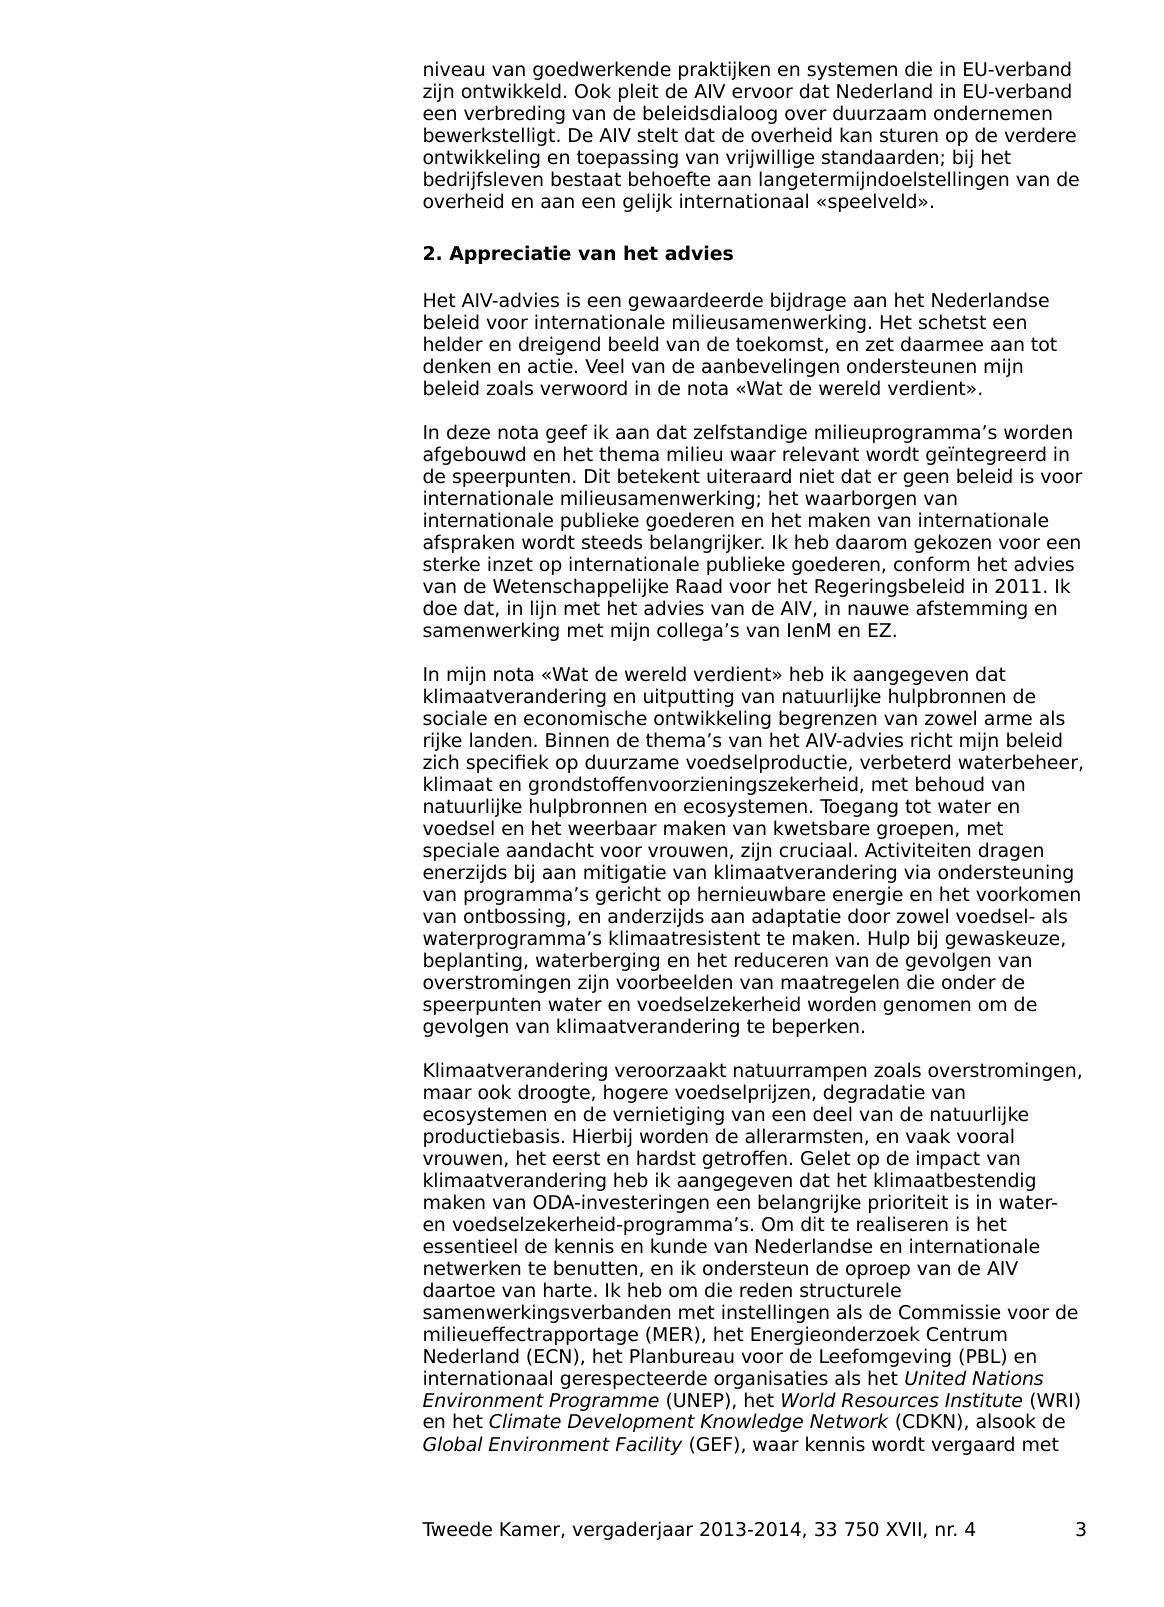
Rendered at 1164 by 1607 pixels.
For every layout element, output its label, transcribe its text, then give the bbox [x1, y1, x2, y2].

subtitle 2. Appreciatie van het advies [422, 243, 1087, 265]
text niveau van goedwerkende praktijken en systemen die in EU-verband zijn ontwikkeld. Ook pleit de AIV ervoor dat Nederland in EU-verband een verbreding van de beleidsdialoog over duurzaam ondernemen bewerkstelligt. De AIV stelt dat de overheid kan sturen op de verdere ontwikkeling en toepassing van vrijwillige standaarden; bij het bedrijfsleven bestaat behoefte aan langetermijndoelstellingen van de overheid en aan een gelijk internationaal «speelveld». [422, 59, 1087, 213]
text In deze nota geef ik aan dat zelfstandige milieuprogramma’s worden afgebouwd en het thema milieu waar relevant wordt geïntegreerd in de speerpunten. Dit betekent uiteraard niet dat er geen beleid is voor internationale milieusamenwerking; het waarborgen van internationale publieke goederen en het maken van internationale afspraken wordt steeds belangrijker. Ik heb daarom gekozen voor een sterke inzet op internationale publieke goederen, conform het advies van de Wetenschappelijke Raad voor het Regeringsbeleid in 2011. Ik doe dat, in lijn met het advies van de AIV, in nauwe afstemming en samenwerking met mijn collega’s van IenM en EZ. [422, 422, 1087, 642]
text Klimaatverandering veroorzaakt natuurrampen zoals overstromingen, maar ook droogte, hogere voedselprijzen, degradatie van ecosystemen en de vernietiging van een deel van de natuurlijke productiebasis. Hierbij worden de allerarmsten, en vaak vooral vrouwen, het eerst en hardst getroffen. Gelet op de impact van klimaatverandering heb ik aangegeven dat het klimaatbestendig maken van ODA-investeringen een belangrijke prioriteit is in water- en voedselzekerheid-programma’s. Om dit te realiseren is het essentieel de kennis en kunde van Nederlandse en internationale netwerken te benutten, en ik ondersteun de oproep van de AIV daartoe van harte. Ik heb om die reden structurele samenwerkingsverbanden met instellingen als de Commissie voor de milieueffectrapportage (MER), het Energieonderzoek Centrum Nederland (ECN), het Planbureau voor de Leefomgeving (PBL) en internationaal gerespecteerde organisaties als het United Nations Environment Programme (UNEP), het World Resources Institute (WRI) en het Climate Development Knowledge Network (CDKN), alsook de Global Environment Facility (GEF), waar kennis wordt vergaard met [422, 1060, 1087, 1455]
text In mijn nota «Wat de wereld verdient» heb ik aangegeven dat klimaatverandering en uitputting van natuurlijke hulpbronnen de sociale en economische ontwikkeling begrenzen van zowel arme als rijke landen. Binnen de thema’s van het AIV-advies richt mijn beleid zich specifiek op duurzame voedselproductie, verbeterd waterbeheer, klimaat en grondstoffenvoorzieningszekerheid, met behoud van natuurlijke hulpbronnen en ecosystemen. Toegang tot water en voedsel en het weerbaar maken van kwetsbare groepen, met speciale aandacht voor vrouwen, zijn cruciaal. Activiteiten dragen enerzijds bij aan mitigatie van klimaatverandering via ondersteuning van programma’s gericht op hernieuwbare energie en het voorkomen van ontbossing, en anderzijds aan adaptatie door zowel voedsel- als waterprogramma’s klimaatresistent te maken. Hulp bij gewaskeuze, beplanting, waterberging en het reduceren van de gevolgen van overstromingen zijn voorbeelden van maatregelen die onder de speerpunten water en voedselzekerheid worden genomen om de gevolgen van klimaatverandering te beperken. [422, 664, 1087, 1038]
text Het AIV-advies is een gewaardeerde bijdrage aan het Nederlandse beleid voor internationale milieusamenwerking. Het schetst een helder en dreigend beeld van de toekomst, en zet daarmee aan tot denken en actie. Veel van de aanbevelingen ondersteunen mijn beleid zoals verwoord in de nota «Wat de wereld verdient». [422, 290, 1087, 400]
